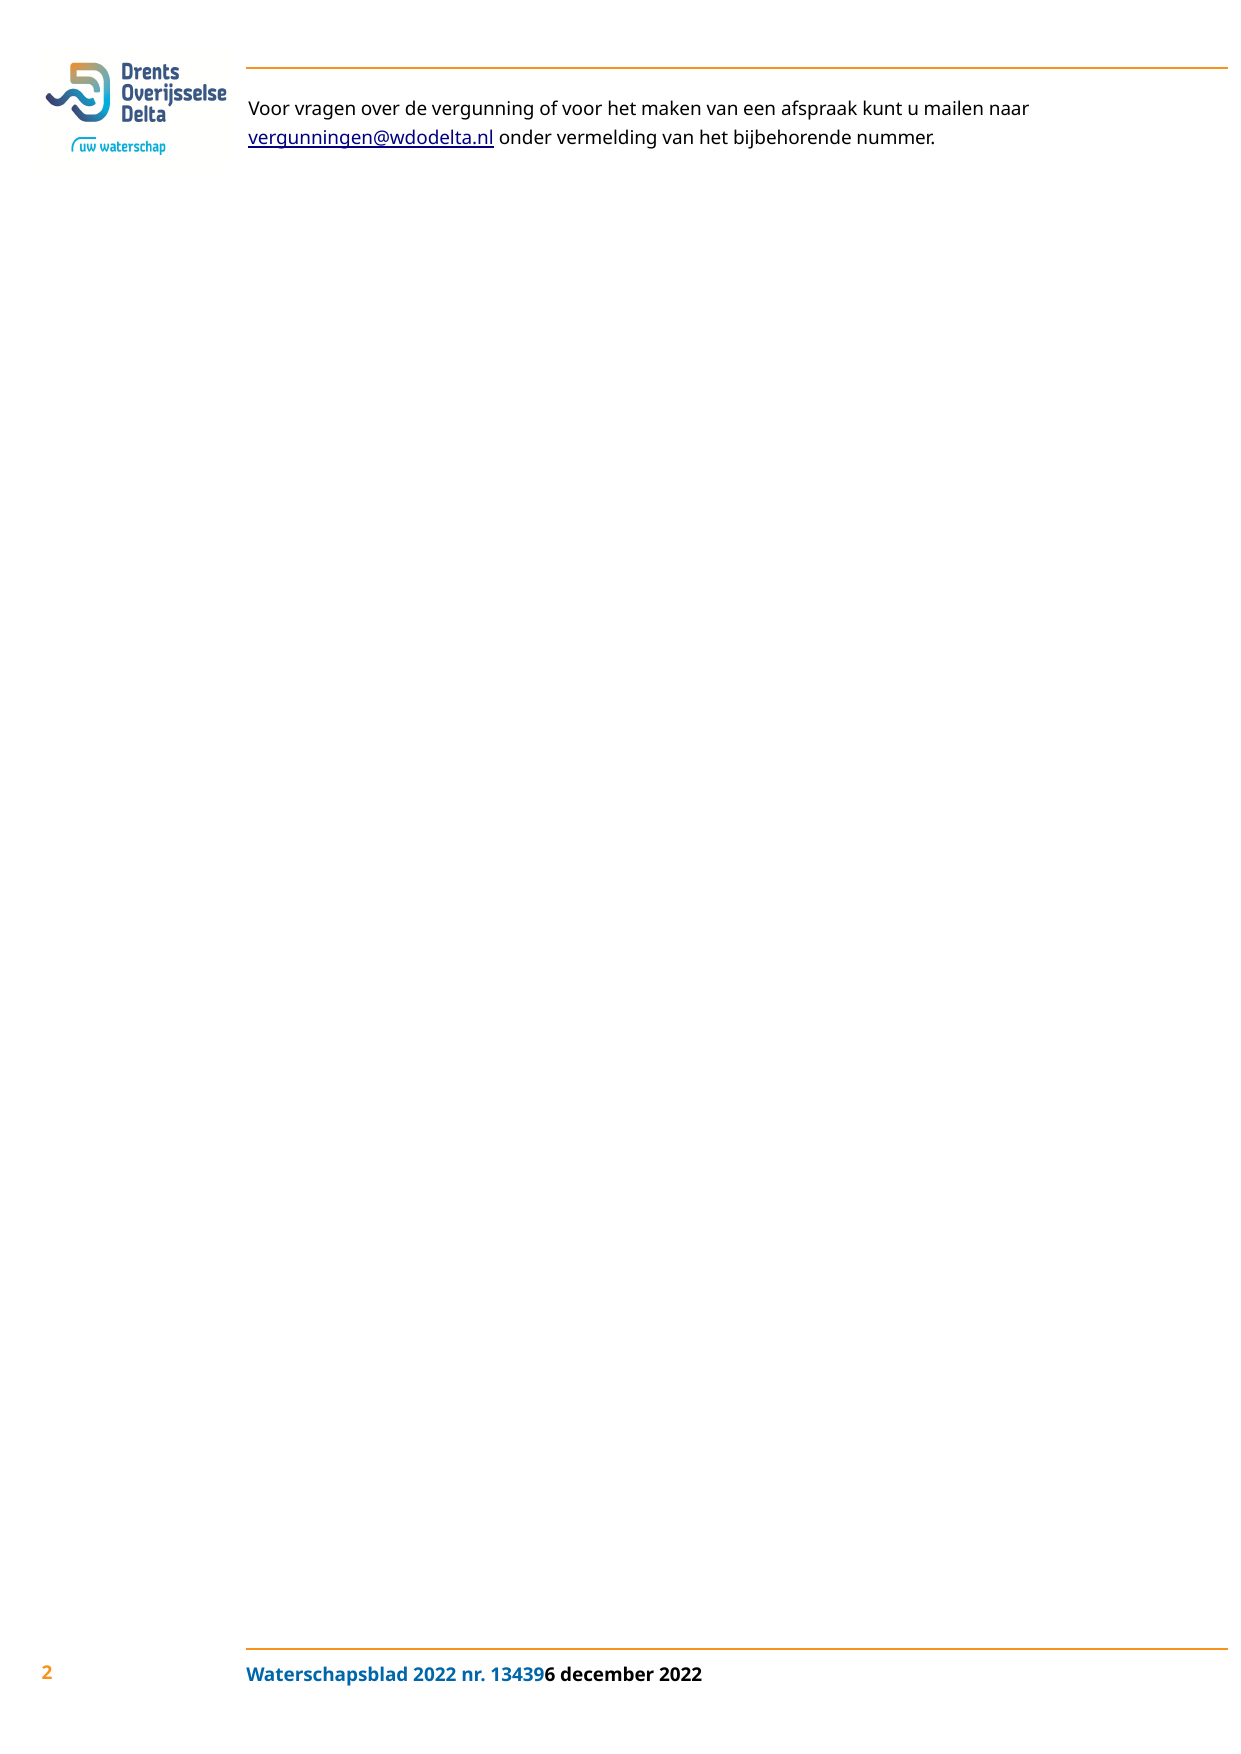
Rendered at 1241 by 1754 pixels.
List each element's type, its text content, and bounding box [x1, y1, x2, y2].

text Voor vragen over de vergunning of voor het maken van een afspraak kunt u mailen naar vergunningen@wdodelta.nl onder vermelding van het bijbehorende nummer. [248, 95, 1152, 150]
picture [41, 47, 231, 172]
